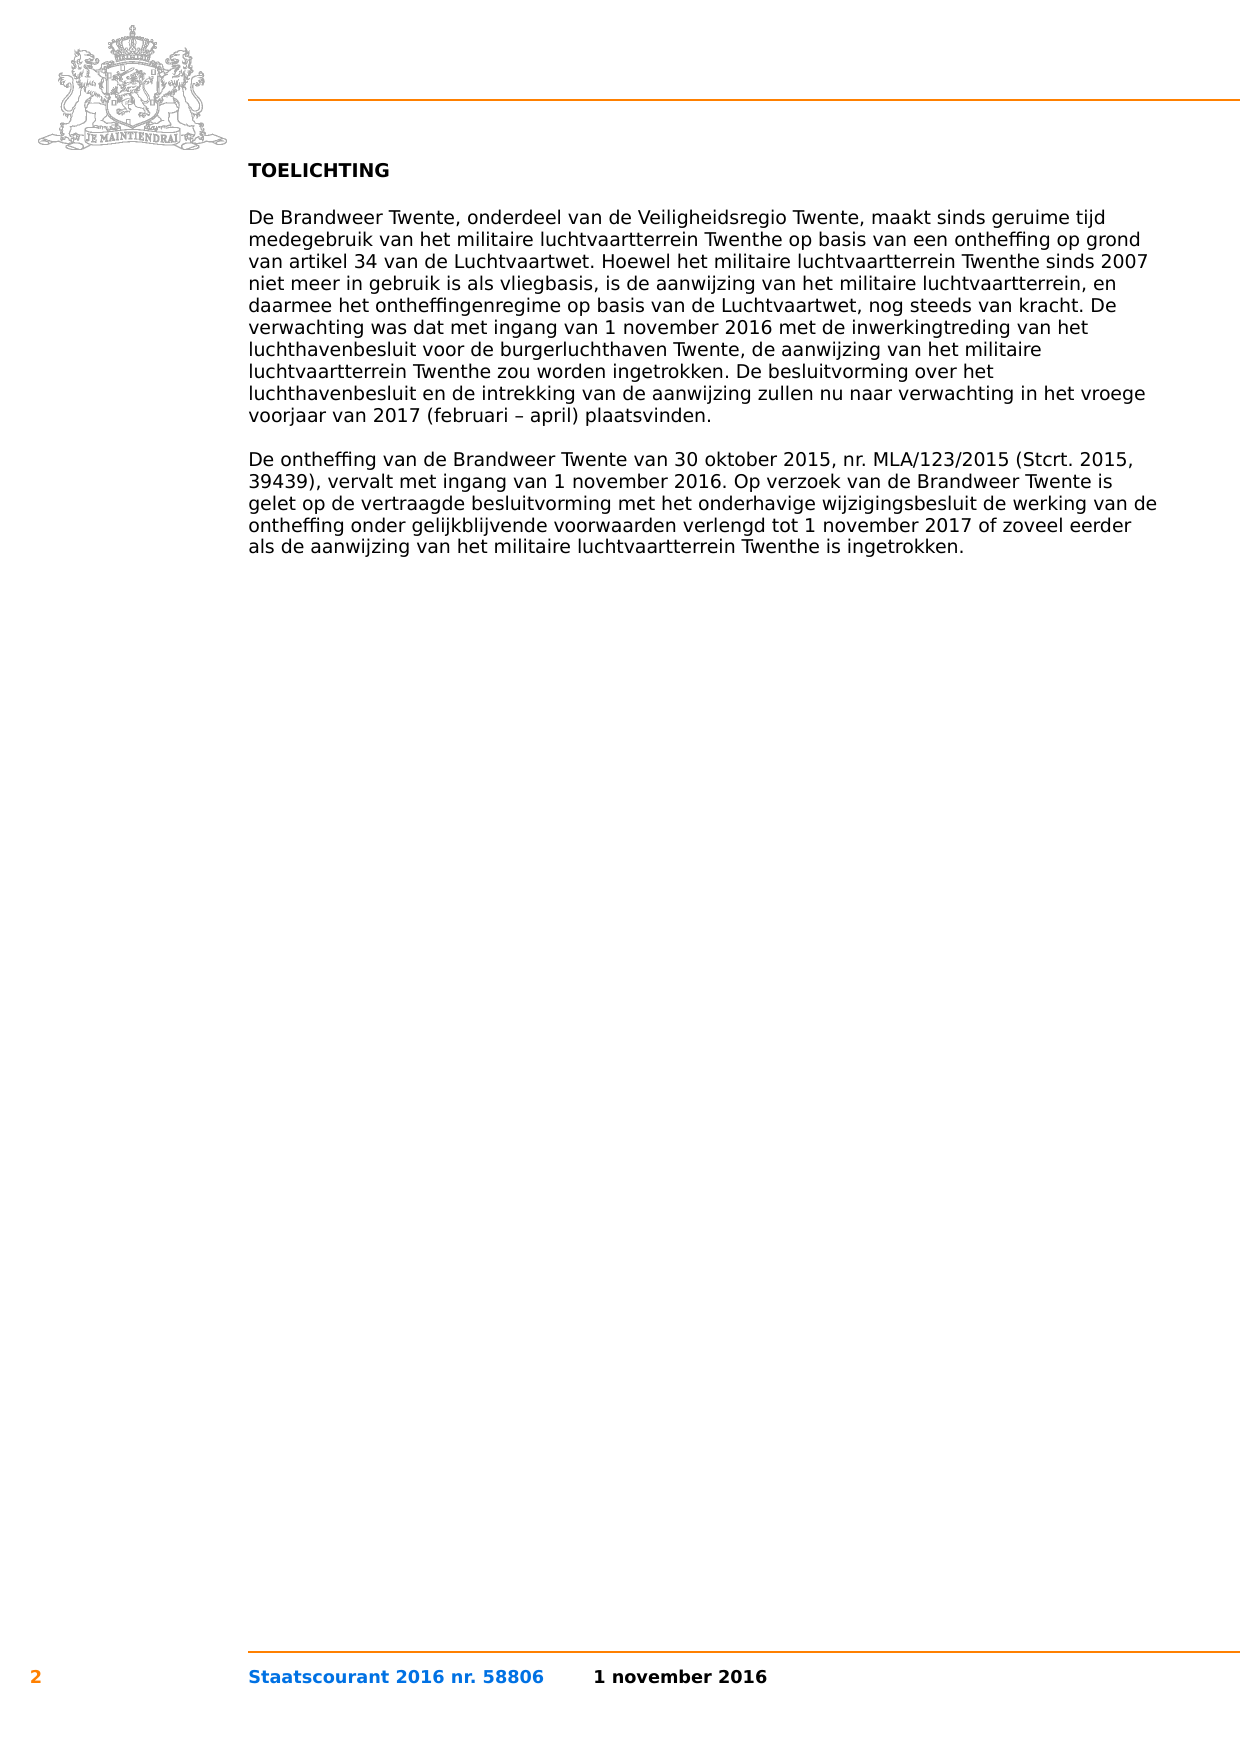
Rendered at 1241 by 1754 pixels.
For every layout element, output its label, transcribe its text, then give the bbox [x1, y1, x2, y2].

picture [38, 25, 227, 150]
text De Brandweer Twente, onderdeel van de Veiligheidsregio Twente, maakt sinds geruime tijd medegebruik van het militaire luchtvaartterrein Twenthe op basis van een ontheffing op grond van artikel 34 van de Luchtvaartwet. Hoewel het militaire luchtvaartterrein Twenthe sinds 2007 niet meer in gebruik is als vliegbasis, is de aanwijzing van het militaire luchtvaartterrein, en daarmee het ontheffingenregime op basis van de Luchtvaartwet, nog steeds van kracht. De verwachting was dat met ingang van 1 november 2016 met de inwerkingtreding van het luchthavenbesluit voor de burgerluchthaven Twente, de aanwijzing van het militaire luchtvaartterrein Twenthe zou worden ingetrokken. De besluitvorming over het luchthavenbesluit en de intrekking van de aanwijzing zullen nu naar verwachting in het vroege voorjaar van 2017 (februari – april) plaatsvinden. [248, 207, 1163, 427]
subtitle TOELICHTING [248, 160, 1163, 182]
text De ontheffing van de Brandweer Twente van 30 oktober 2015, nr. MLA/123/2015 (Stcrt. 2015, 39439), vervalt met ingang van 1 november 2016. Op verzoek van de Brandweer Twente is gelet op de vertraagde besluitvorming met het onderhavige wijzigingsbesluit de werking van de ontheffing onder gelijkblijvende voorwaarden verlengd tot 1 november 2017 of zoveel eerder als de aanwijzing van het militaire luchtvaartterrein Twenthe is ingetrokken. [248, 448, 1163, 558]
